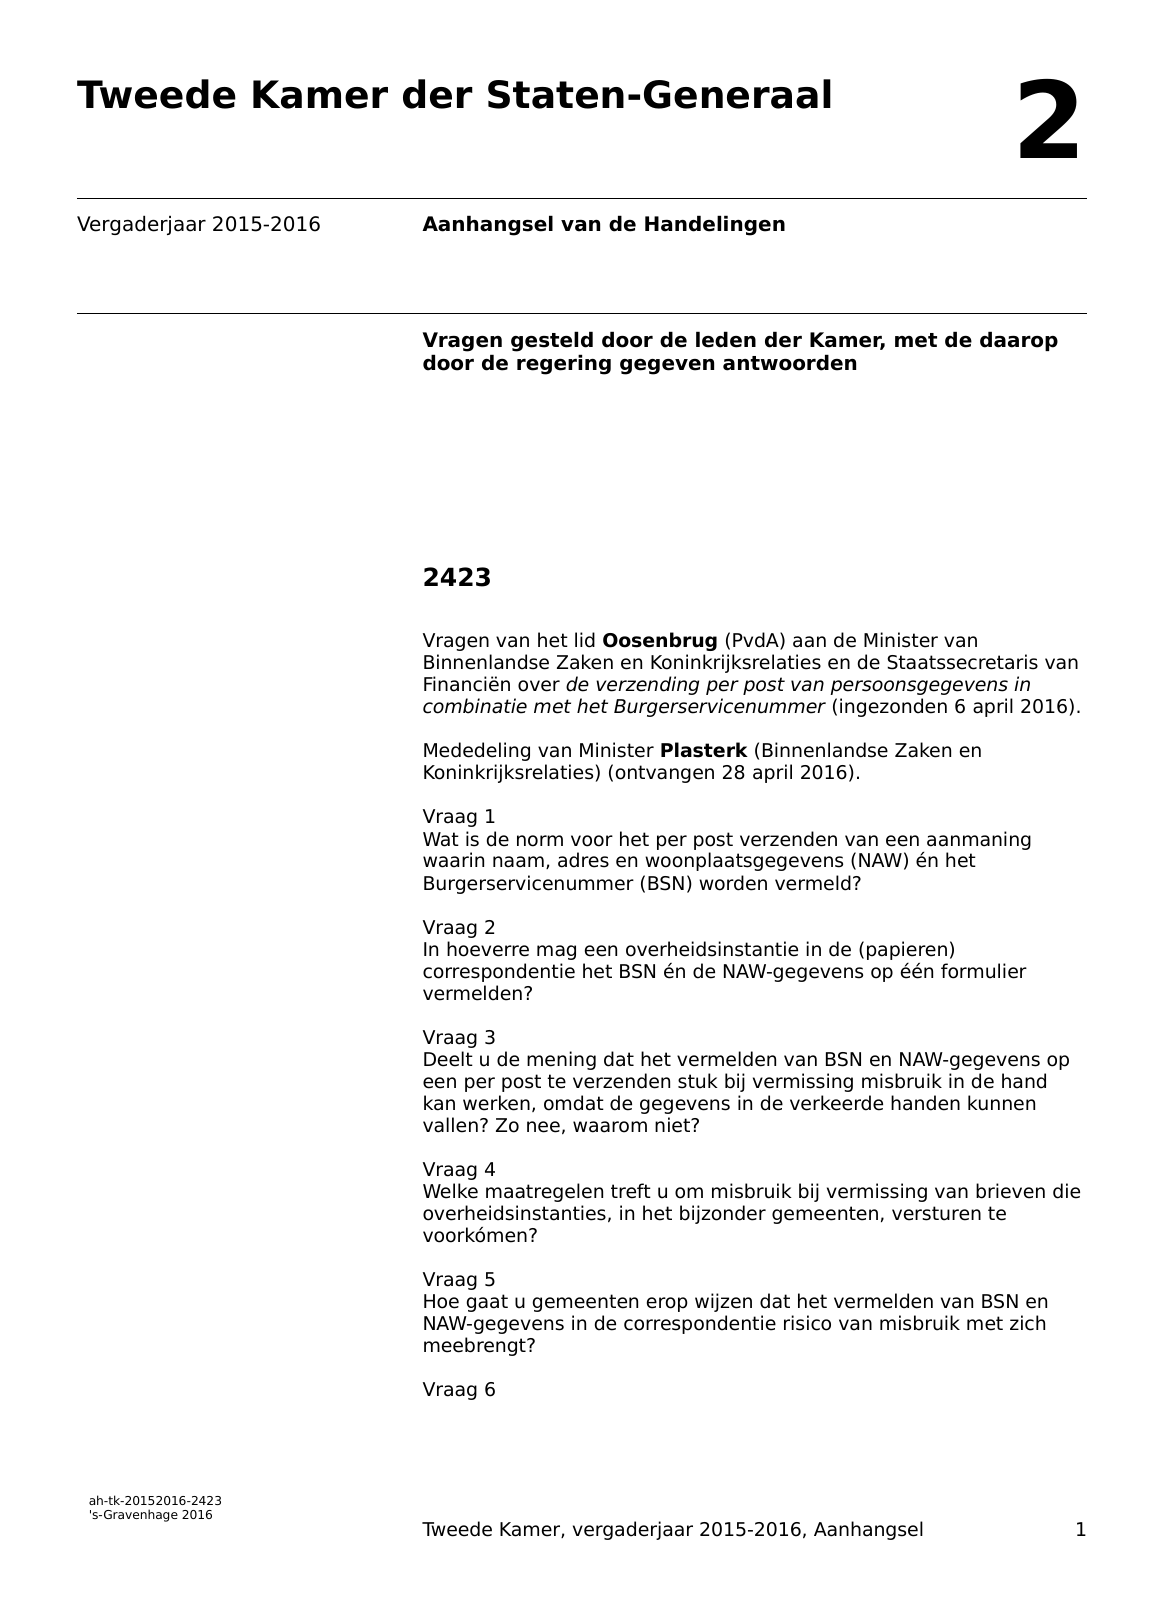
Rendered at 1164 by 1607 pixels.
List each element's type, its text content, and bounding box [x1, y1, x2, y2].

text Vragen van het lid Oosenbrug (PvdA) aan de Minister van Binnenlandse Zaken en Koninkrijksrelaties en de Staatssecretaris van Financiën over de verzending per post van persoonsgegevens in combinatie met het Burgerservicenummer (ingezonden 6 april 2016). [422, 630, 1087, 718]
text Vraag 5 [422, 1269, 1087, 1291]
text Deelt u de mening dat het vermelden van BSN en NAW-gegevens op een per post te verzenden stuk bij vermissing misbruik in de hand kan werken, omdat de gegevens in de verkeerde handen kunnen vallen? Zo nee, waarom niet? [422, 1049, 1087, 1137]
text Vraag 3 [422, 1027, 1087, 1049]
table_cell Vragen gesteld door de leden der Kamer, met de daarop door de regering gegeven antwoorden [422, 314, 1087, 375]
table_header Tweede Kamer der Staten-Generaal [77, 59, 886, 198]
text Hoe gaat u gemeenten erop wijzen dat het vermelden van BSN en NAW-gegevens in de correspondentie risico van misbruik met zich meebrengt? [422, 1291, 1087, 1357]
text 's-Gravenhage 2016 [88, 1508, 323, 1522]
text 2423 [422, 563, 1087, 592]
text Vraag 6 [422, 1379, 1087, 1401]
text Vraag 1 [422, 806, 1087, 828]
table_cell Aanhangsel van de Handelingen [422, 199, 1087, 313]
table_cell [77, 314, 422, 375]
text Vraag 4 [422, 1159, 1087, 1181]
table_header 2 [886, 59, 1087, 198]
text Mededeling van Minister Plasterk (Binnenlandse Zaken en Koninkrijksrelaties) (ontvangen 28 april 2016). [422, 740, 1087, 784]
text Welke maatregelen treft u om misbruik bij vermissing van brieven die overheidsinstanties, in het bijzonder gemeenten, versturen te voorkómen? [422, 1181, 1087, 1247]
text Vraag 2 [422, 917, 1087, 938]
text Wat is de norm voor het per post verzenden van een aanmaning waarin naam, adres en woonplaatsgegevens (NAW) én het Burgerservicenummer (BSN) worden vermeld? [422, 828, 1087, 894]
table_cell Vergaderjaar 2015-2016 [77, 199, 422, 313]
text In hoeverre mag een overheidsinstantie in de (papieren) correspondentie het BSN én de NAW-gegevens op één formulier vermelden? [422, 938, 1087, 1004]
text ah-tk-20152016-2423 [88, 1494, 323, 1508]
